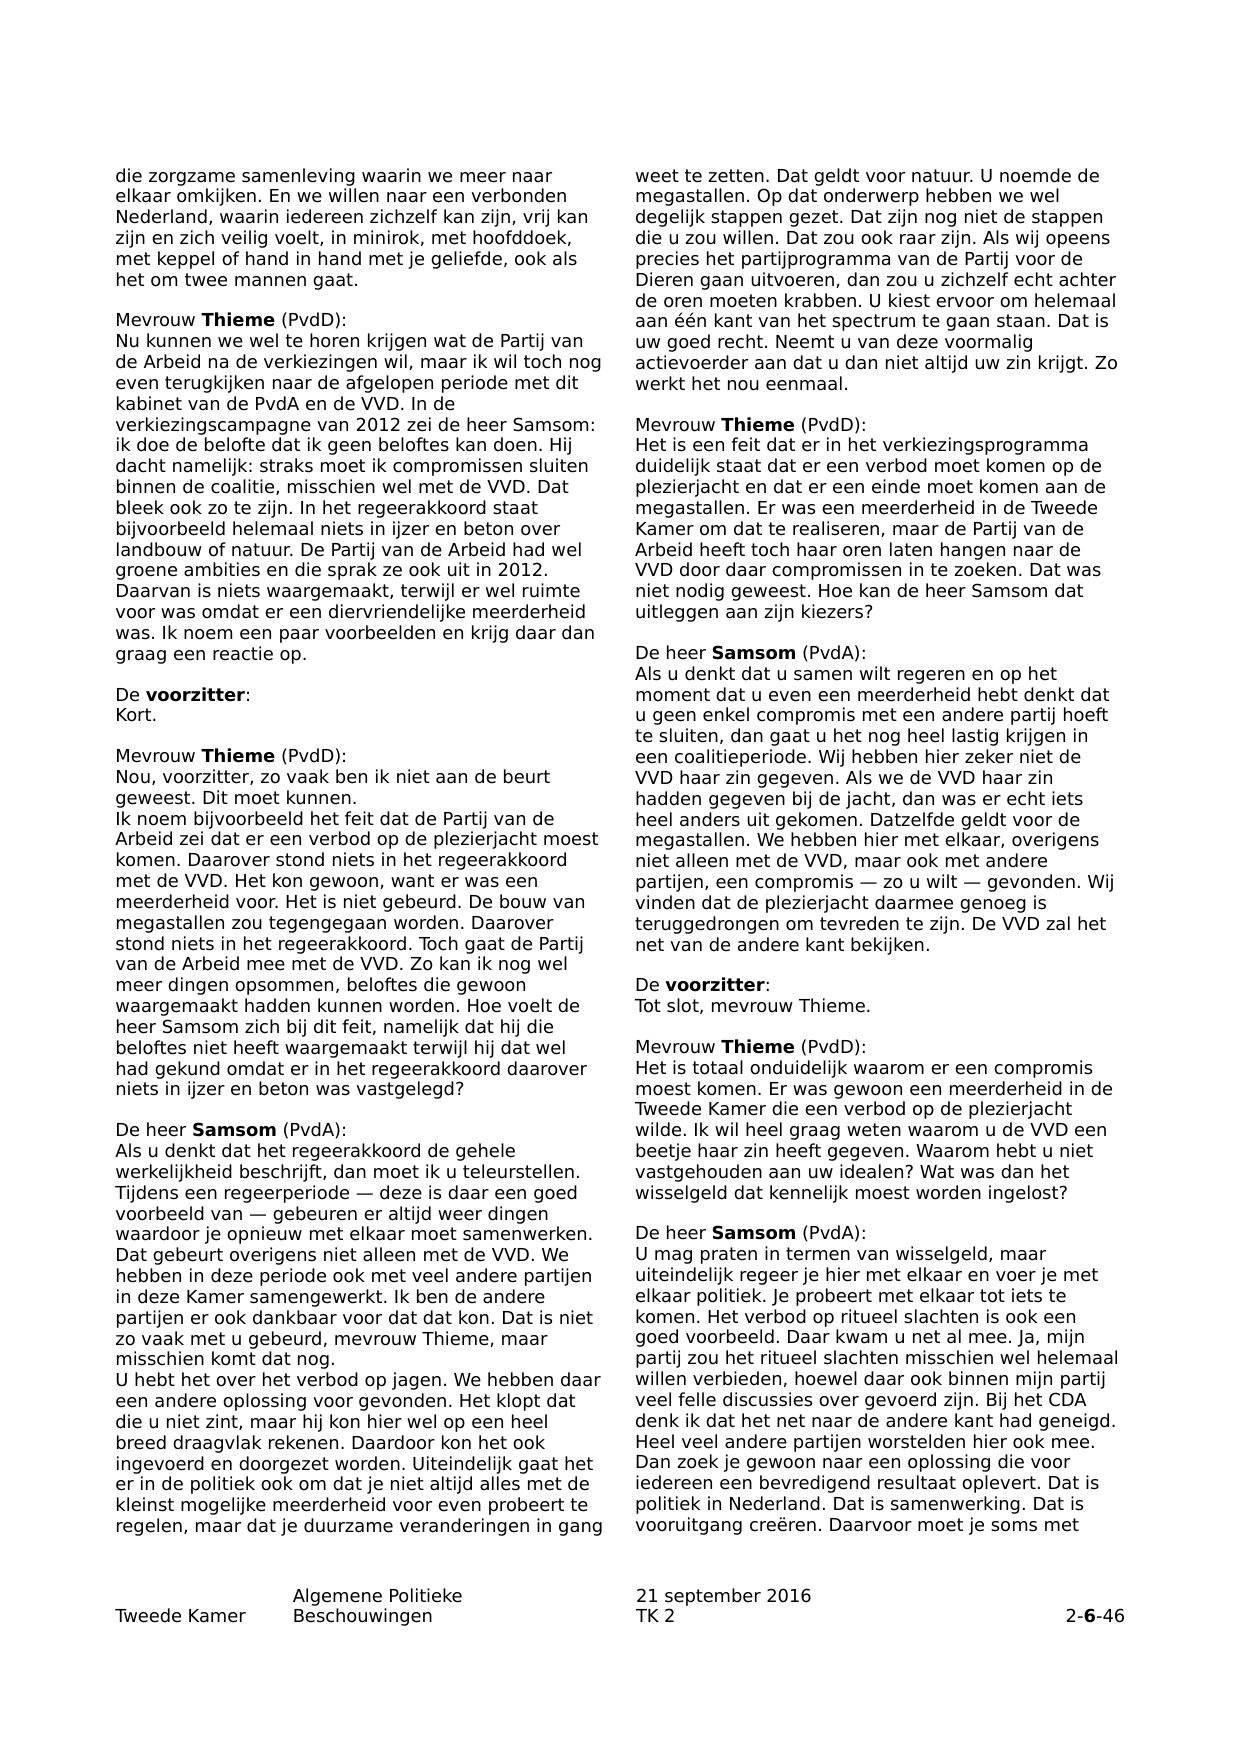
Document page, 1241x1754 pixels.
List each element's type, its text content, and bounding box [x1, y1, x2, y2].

text Ik noem bijvoorbeeld het feit dat de Partij van de Arbeid zei dat er een verbod op de plezierjacht moest komen. Daarover stond niets in het regeerakkoord met de VVD. Het kon gewoon, want er was een meerderheid voor. Het is niet gebeurd. De bouw van megastallen zou tegengegaan worden. Daarover stond niets in het regeerakkoord. Toch gaat de Partij van de Arbeid mee met de VVD. Zo kan ik nog wel meer dingen opsommen, beloftes die gewoon waargemaakt hadden kunnen worden. Hoe voelt de heer Samsom zich bij dit feit, namelijk dat hij die beloftes niet heeft waargemaakt terwijl hij dat wel had gekund omdat er in het regeerakkoord daarover niets in ijzer en beton was vastgelegd? [115, 808, 605, 1100]
text De heer Samsom (PvdA): [635, 1223, 1125, 1244]
text weet te zetten. Dat geldt voor natuur. U noemde de megastallen. Op dat onderwerp hebben we wel degelijk stappen gezet. Dat zijn nog niet de stappen die u zou willen. Dat zou ook raar zijn. Als wij opeens precies het partijprogramma van de Partij voor de Dieren gaan uitvoeren, dan zou u zichzelf echt achter de oren moeten krabben. U kiest ervoor om helemaal aan één kant van het spectrum te gaan staan. Dat is uw goed recht. Neemt u van deze voormalig actievoerder aan dat u dan niet altijd uw zin krijgt. Zo werkt het nou eenmaal. [635, 165, 1125, 394]
text De heer Samsom (PvdA): [115, 1120, 605, 1141]
text De voorzitter: [115, 684, 605, 705]
text Als u denkt dat het regeerakkoord de gehele werkelijkheid beschrijft, dan moet ik u teleurstellen. Tijdens een regeerperiode — deze is daar een goed voorbeeld van — gebeuren er altijd weer dingen waardoor je opnieuw met elkaar moet samenwerken. Dat gebeurt overigens niet alleen met de VVD. We hebben in deze periode ook met veel andere partijen in deze Kamer samengewerkt. Ik ben de andere partijen er ook dankbaar voor dat dat kon. Dat is niet zo vaak met u gebeurd, mevrouw Thieme, maar misschien komt dat nog. [115, 1141, 605, 1370]
text Kort. [115, 705, 605, 726]
text die zorgzame samenleving waarin we meer naar elkaar omkijken. En we willen naar een verbonden Nederland, waarin iedereen zichzelf kan zijn, vrij kan zijn en zich veilig voelt, in minirok, met hoofddoek, met keppel of hand in hand met je geliefde, ook als het om twee mannen gaat. [115, 165, 605, 290]
text U mag praten in termen van wisselgeld, maar uiteindelijk regeer je hier met elkaar en voer je met elkaar politiek. Je probeert met elkaar tot iets te komen. Het verbod op ritueel slachten is ook een goed voorbeeld. Daar kwam u net al mee. Ja, mijn partij zou het ritueel slachten misschien wel helemaal willen verbieden, hoewel daar ook binnen mijn partij veel felle discussies over gevoerd zijn. Bij het CDA denk ik dat het net naar de andere kant had geneigd. Heel veel andere partijen worstelden hier ook mee. Dan zoek je gewoon naar een oplossing die voor iedereen een bevredigend resultaat oplevert. Dat is politiek in Nederland. Dat is samenwerking. Dat is vooruitgang creëren. Daarvoor moet je soms met [635, 1244, 1125, 1536]
text Nu kunnen we wel te horen krijgen wat de Partij van de Arbeid na de verkiezingen wil, maar ik wil toch nog even terugkijken naar de afgelopen periode met dit kabinet van de PvdA en de VVD. In de verkiezingscampagne van 2012 zei de heer Samsom: ik doe de belofte dat ik geen beloftes kan doen. Hij dacht namelijk: straks moet ik compromissen sluiten binnen de coalitie, misschien wel met de VVD. Dat bleek ook zo te zijn. In het regeerakkoord staat bijvoorbeeld helemaal niets in ijzer en beton over landbouw of natuur. De Partij van de Arbeid had wel groene ambities en die sprak ze ook uit in 2012. Daarvan is niets waargemaakt, terwijl er wel ruimte voor was omdat er een diervriendelijke meerderheid was. Ik noem een paar voorbeelden en krijg daar dan graag een reactie op. [115, 331, 605, 664]
text De heer Samsom (PvdA): [635, 643, 1125, 663]
text Als u denkt dat u samen wilt regeren en op het moment dat u even een meerderheid hebt denkt dat u geen enkel compromis met een andere partij hoeft te sluiten, dan gaat u het nog heel lastig krijgen in een coalitieperiode. Wij hebben hier zeker niet de VVD haar zin gegeven. Als we de VVD haar zin hadden gegeven bij de jacht, dan was er echt iets heel anders uit gekomen. Datzelfde geldt voor de megastallen. We hebben hier met elkaar, overigens niet alleen met de VVD, maar ook met andere partijen, een compromis — zo u wilt — gevonden. Wij vinden dat de plezierjacht daarmee genoeg is teruggedrongen om tevreden te zijn. De VVD zal het net van de andere kant bekijken. [635, 663, 1125, 955]
text U hebt het over het verbod op jagen. We hebben daar een andere oplossing voor gevonden. Het klopt dat die u niet zint, maar hij kon hier wel op een heel breed draagvlak rekenen. Daardoor kon het ook ingevoerd en doorgezet worden. Uiteindelijk gaat het er in de politiek ook om dat je niet altijd alles met de kleinst mogelijke meerderheid voor even probeert te regelen, maar dat je duurzame veranderingen in gang [115, 1370, 605, 1537]
text Mevrouw Thieme (PvdD): [635, 414, 1125, 435]
text Mevrouw Thieme (PvdD): [635, 1037, 1125, 1057]
text Nou, voorzitter, zo vaak ben ik niet aan de beurt geweest. Dit moet kunnen. [115, 767, 605, 808]
text Het is totaal onduidelijk waarom er een compromis moest komen. Er was gewoon een meerderheid in de Tweede Kamer die een verbod op de plezierjacht wilde. Ik wil heel graag weten waarom u de VVD een beetje haar zin heeft gegeven. Waarom hebt u niet vastgehouden aan uw idealen? Wat was dan het wisselgeld dat kennelijk moest worden ingelost? [635, 1057, 1125, 1203]
text Het is een feit dat er in het verkiezingsprogramma duidelijk staat dat er een verbod moet komen op de plezierjacht en dat er een einde moet komen aan de megastallen. Er was een meerderheid in de Tweede Kamer om dat te realiseren, maar de Partij van de Arbeid heeft toch haar oren laten hangen naar de VVD door daar compromissen in te zoeken. Dat was niet nodig geweest. Hoe kan de heer Samsom dat uitleggen aan zijn kiezers? [635, 435, 1125, 623]
text Tot slot, mevrouw Thieme. [635, 996, 1125, 1017]
text De voorzitter: [635, 975, 1125, 996]
text Mevrouw Thieme (PvdD): [115, 746, 605, 767]
text Mevrouw Thieme (PvdD): [115, 310, 605, 331]
